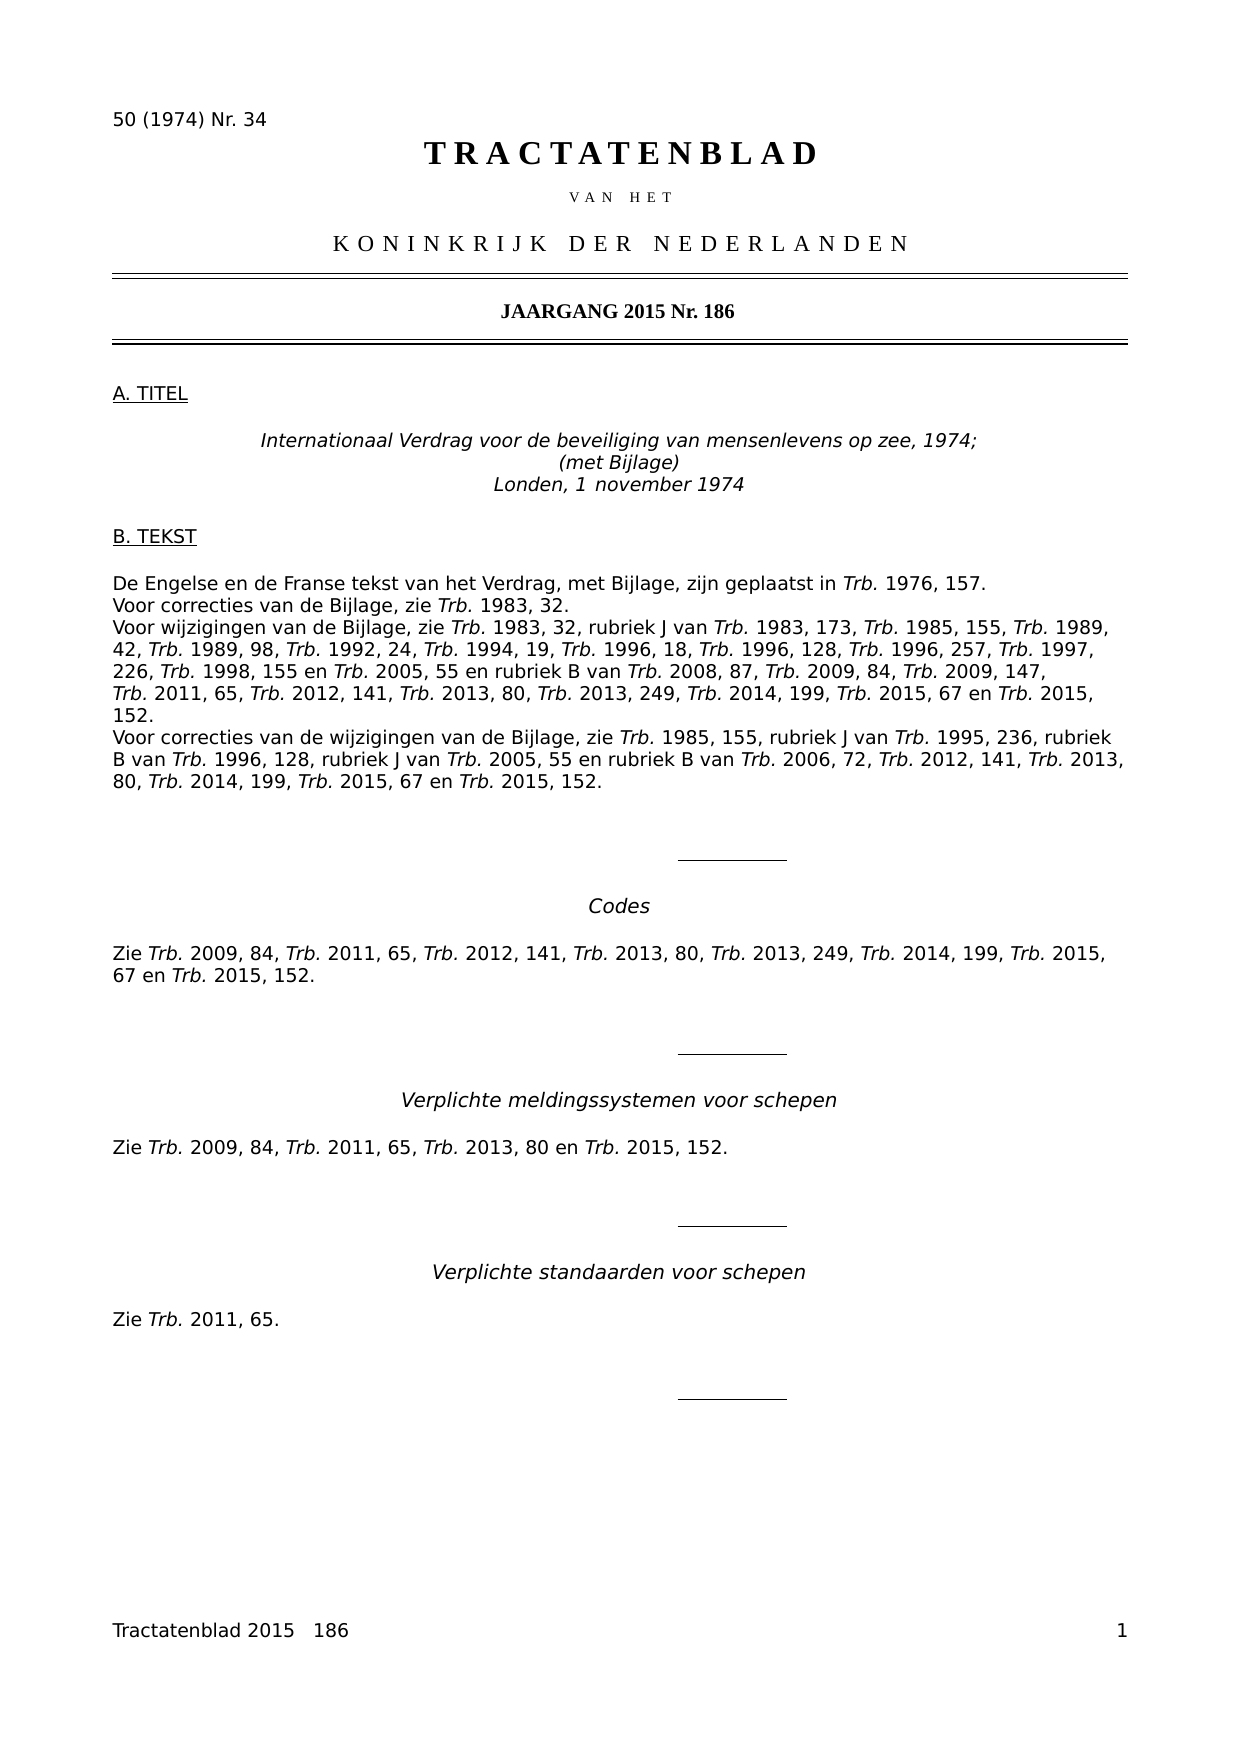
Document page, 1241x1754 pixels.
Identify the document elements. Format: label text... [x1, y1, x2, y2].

text KONINKRIJK DER NEDERLANDEN [112, 229, 1128, 256]
text Zie Trb. 2011, 65. [112, 1309, 1128, 1331]
subtitle Codes [112, 894, 1128, 918]
text VAN HET [112, 189, 1128, 206]
text TRACTATENBLAD [112, 133, 1128, 172]
subtitle B. TEKST [112, 526, 1128, 548]
text Internationaal Verdrag voor de beveiliging van mensenlevens op zee, 1974; [112, 430, 1128, 452]
text Voor correcties van de wijzigingen van de Bijlage, zie Trb. 1985, 155, rubriek J van Trb. 1995, 236, rubriek B van Trb. 1996, 128, rubriek J van Trb. 2005, 55 en rubriek B van Trb. 2006, 72, Trb. 2012, 141, Trb. 2013, 80, Trb. 2014, 199, Trb. 2015, 67 en Trb. 2015, 152. [112, 727, 1128, 792]
text Londen, 1 november 1974 [112, 474, 1128, 496]
text Zie Trb. 2009, 84, Trb. 2011, 65, Trb. 2013, 80 en Trb. 2015, 152. [112, 1137, 1128, 1159]
text (met Bijlage) [112, 452, 1128, 474]
text Voor correcties van de Bijlage, zie Trb. 1983, 32. [112, 595, 1128, 617]
text JAARGANG 2015 Nr. 186 [112, 299, 1128, 323]
text Zie Trb. 2009, 84, Trb. 2011, 65, Trb. 2012, 141, Trb. 2013, 80, Trb. 2013, 249, Trb. 2014, 199, Trb. 2015, 67 en Trb. 2015, 152. [112, 943, 1128, 987]
subtitle Verplichte meldingssystemen voor schepen [112, 1089, 1128, 1112]
text 50 (1974) Nr. 34 [112, 109, 1128, 131]
text De Engelse en de Franse tekst van het Verdrag, met Bijlage, zijn geplaatst in Trb. 1976, 157. [112, 573, 1128, 595]
subtitle Verplichte standaarden voor schepen [112, 1261, 1128, 1284]
subtitle A. TITEL [112, 383, 1128, 405]
text Voor wijzigingen van de Bijlage, zie Trb. 1983, 32, rubriek J van Trb. 1983, 173, Trb. 1985, 155, Trb. 1989, 42, Trb. 1989, 98, Trb. 1992, 24, Trb. 1994, 19, Trb. 1996, 18, Trb. 1996, 128, Trb. 1996, 257, Trb. 1997, 226, Trb. 1998, 155 en Trb. 2005, 55 en rubriek B van Trb. 2008, 87, Trb. 2009, 84, Trb. 2009, 147, Trb. 2011, 65, Trb. 2012, 141, Trb. 2013, 80, Trb. 2013, 249, Trb. 2014, 199, Trb. 2015, 67 en Trb. 2015, 152. [112, 617, 1128, 727]
